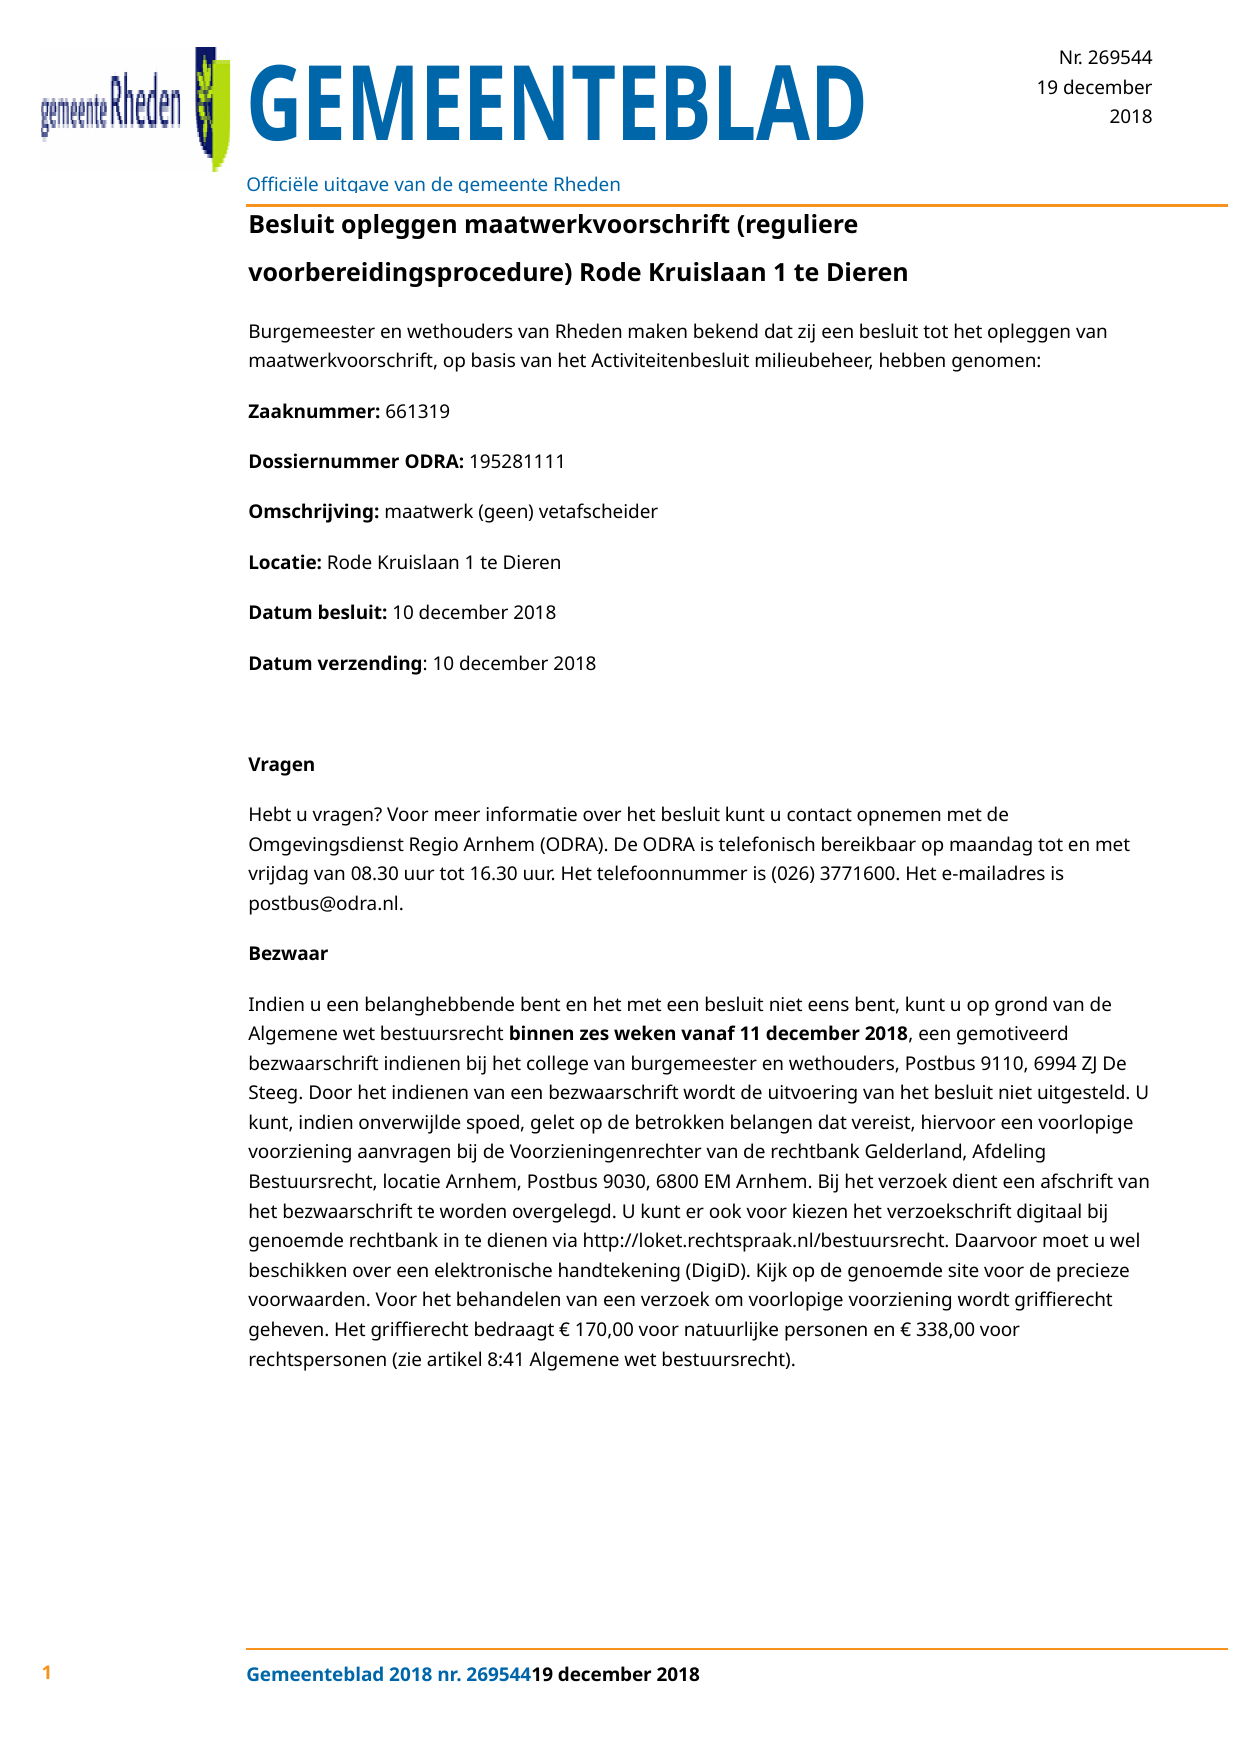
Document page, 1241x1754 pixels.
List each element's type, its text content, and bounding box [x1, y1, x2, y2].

text Zaaknummer: 661319 [248, 398, 1152, 424]
text Datum besluit: 10 december 2018 [248, 599, 1152, 625]
text Dossiernummer ODRA: 195281111 [248, 448, 1152, 474]
text Vragen [248, 751, 1152, 777]
picture [41, 47, 231, 172]
text Burgemeester en wethouders van Rheden maken bekend dat zij een besluit tot het opleggen van maatwerkvoorschrift, op basis van het Activiteitenbesluit milieubeheer, hebben genomen: [248, 318, 1152, 373]
text Datum verzending: 10 december 2018 [248, 650, 1152, 676]
text Besluit opleggen maatwerkvoorschrift (reguliere voorbereidingsprocedure) Rode Kruislaan 1 te Dieren [248, 207, 1152, 288]
text Hebt u vragen? Voor meer informatie over het besluit kunt u contact opnemen met de Omgevingsdienst Regio Arnhem (ODRA). De ODRA is telefonisch bereikbaar op maandag tot en met vrijdag van 08.30 uur tot 16.30 uur. Het telefoonnummer is (026) 3771600. Het e-mailadres is postbus@odra.nl. [248, 801, 1152, 916]
text Indien u een belanghebbende bent en het met een besluit niet eens bent, kunt u op grond van de Algemene wet bestuursrecht binnen zes weken vanaf 11 december 2018, een gemotiveerd bezwaarschrift indienen bij het college van burgemeester en wethouders, Postbus 9110, 6994 ZJ De Steeg. Door het indienen van een bezwaarschrift wordt de uitvoering van het besluit niet uitgesteld. U kunt, indien onverwijlde spoed, gelet op de betrokken belangen dat vereist, hiervoor een voorlopige voorziening aanvragen bij de Voorzieningenrechter van de rechtbank Gelderland, Afdeling Bestuursrecht, locatie Arnhem, Postbus 9030, 6800 EM Arnhem. Bij het verzoek dient een afschrift van het bezwaarschrift te worden overgelegd. U kunt er ook voor kiezen het verzoekschrift digitaal bij genoemde rechtbank in te dienen via http://loket.rechtspraak.nl/bestuursrecht. Daarvoor moet u wel beschikken over een elektronische handtekening (DigiD). Kijk op de genoemde site voor de precieze voorwaarden. Voor het behandelen van een verzoek om voorlopige voorziening wordt griffierecht geheven. Het griffierecht bedraagt € 170,00 voor natuurlijke personen en € 338,00 voor rechtspersonen (zie artikel 8:41 Algemene wet bestuursrecht). [248, 991, 1152, 1372]
text Locatie: Rode Kruislaan 1 te Dieren [248, 549, 1152, 575]
text Bezwaar [248, 940, 1152, 966]
text Omschrijving: maatwerk (geen) vetafscheider [248, 499, 1152, 524]
